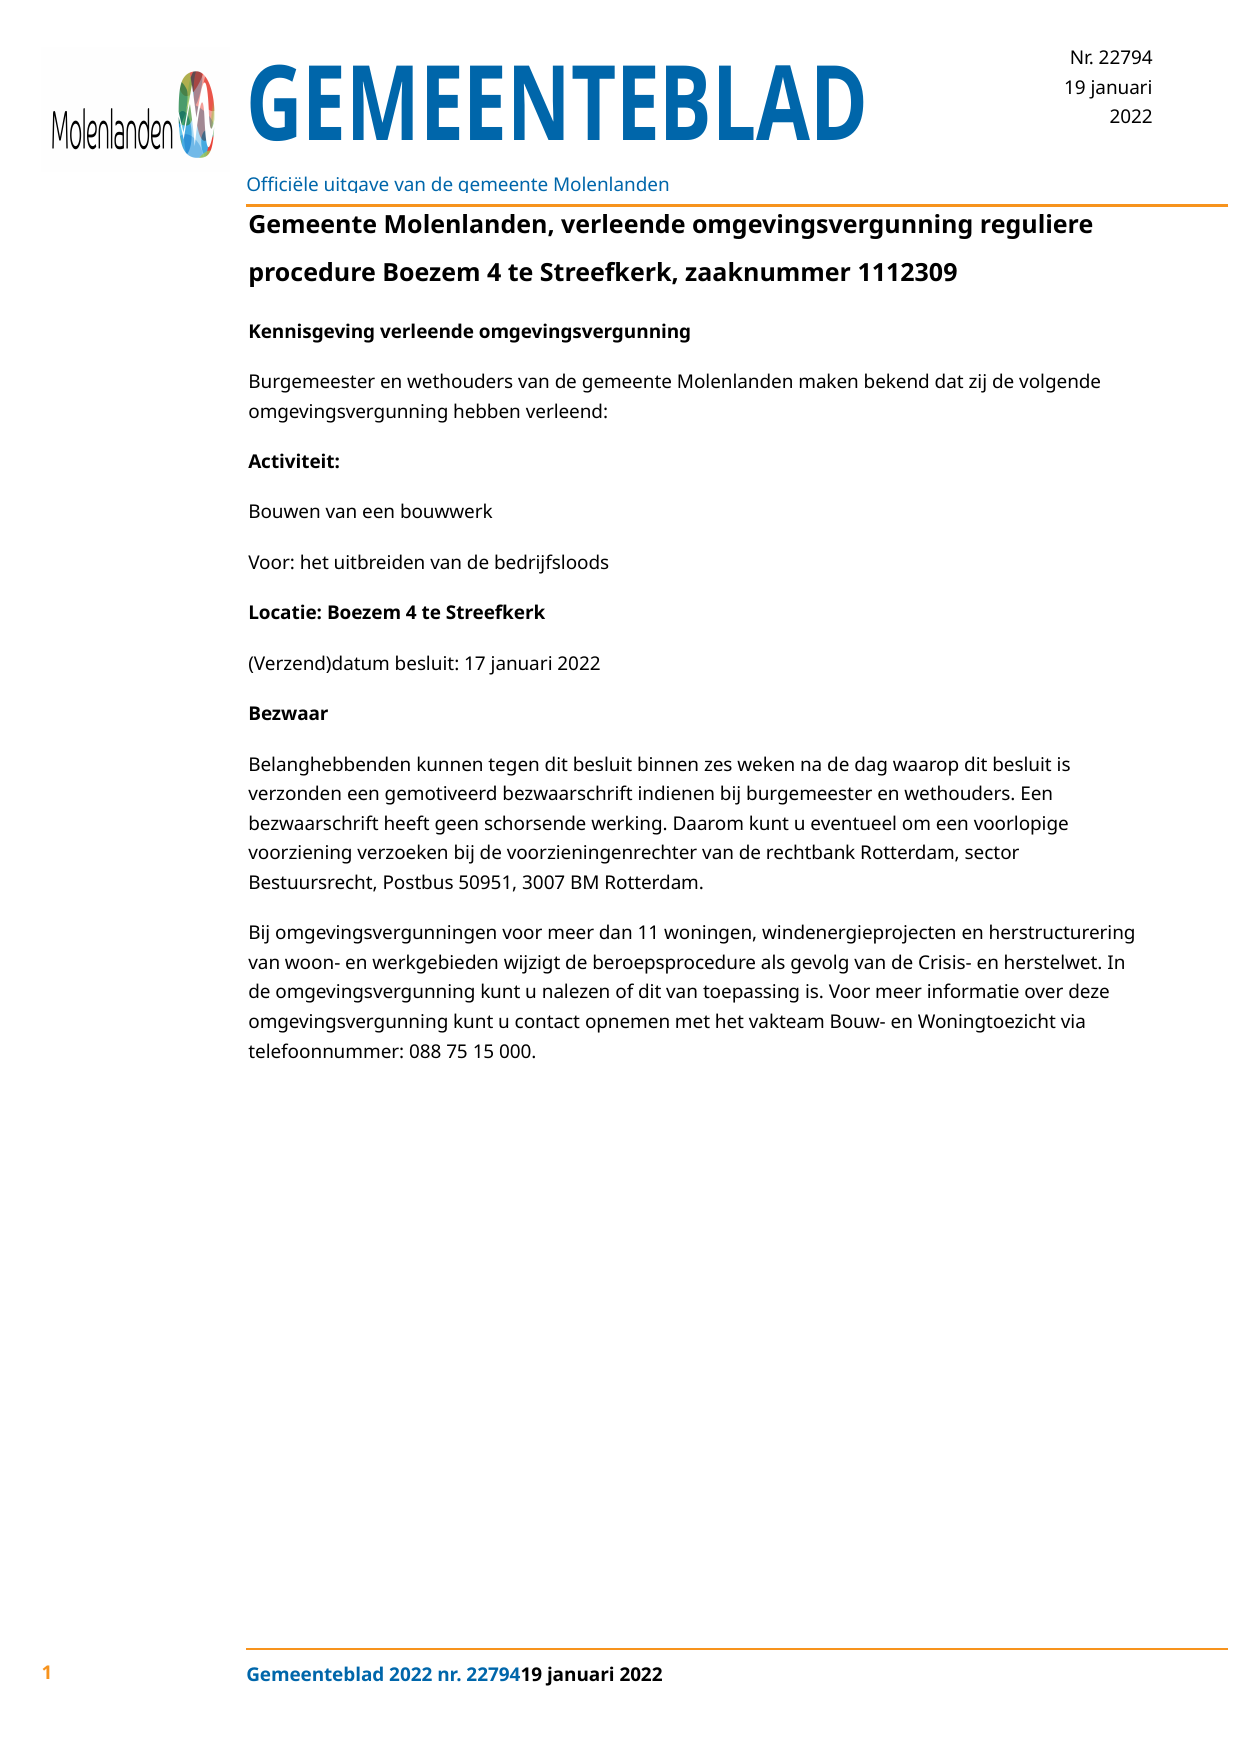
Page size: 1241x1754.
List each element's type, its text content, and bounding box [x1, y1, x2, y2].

text Gemeente Molenlanden, verleende omgevingsvergunning reguliere procedure Boezem 4 te Streefkerk, zaaknummer 1112309 [248, 207, 1152, 288]
text Bouwen van een bouwwerk [248, 499, 1152, 524]
text Belanghebbenden kunnen tegen dit besluit binnen zes weken na de dag waarop dit besluit is verzonden een gemotiveerd bezwaarschrift indienen bij burgemeester en wethouders. Een bezwaarschrift heeft geen schorsende werking. Daarom kunt u eventueel om een voorlopige voorziening verzoeken bij de voorzieningenrechter van de rechtbank Rotterdam, sector Bestuursrecht, Postbus 50951, 3007 BM Rotterdam. [248, 751, 1152, 895]
text (Verzend)datum besluit: 17 januari 2022 [248, 650, 1152, 676]
text Bezwaar [248, 700, 1152, 726]
picture [41, 47, 231, 172]
text Voor: het uitbreiden van de bedrijfsloods [248, 549, 1152, 575]
text Burgemeester en wethouders van de gemeente Molenlanden maken bekend dat zij de volgende omgevingsvergunning hebben verleend: [248, 368, 1152, 424]
text Locatie: Boezem 4 te Streefkerk [248, 599, 1152, 625]
text Kennisgeving verleende omgevingsvergunning [248, 318, 1152, 344]
text Bij omgevingsvergunningen voor meer dan 11 woningen, windenergieprojecten en herstructurering van woon- en werkgebieden wijzigt de beroepsprocedure als gevolg van de Crisis- en herstelwet. In de omgevingsvergunning kunt u nalezen of dit van toepassing is. Voor meer informatie over deze omgevingsvergunning kunt u contact opnemen met het vakteam Bouw- en Woningtoezicht via telefoonnummer: 088 75 15 000. [248, 919, 1152, 1064]
text Activiteit: [248, 448, 1152, 474]
